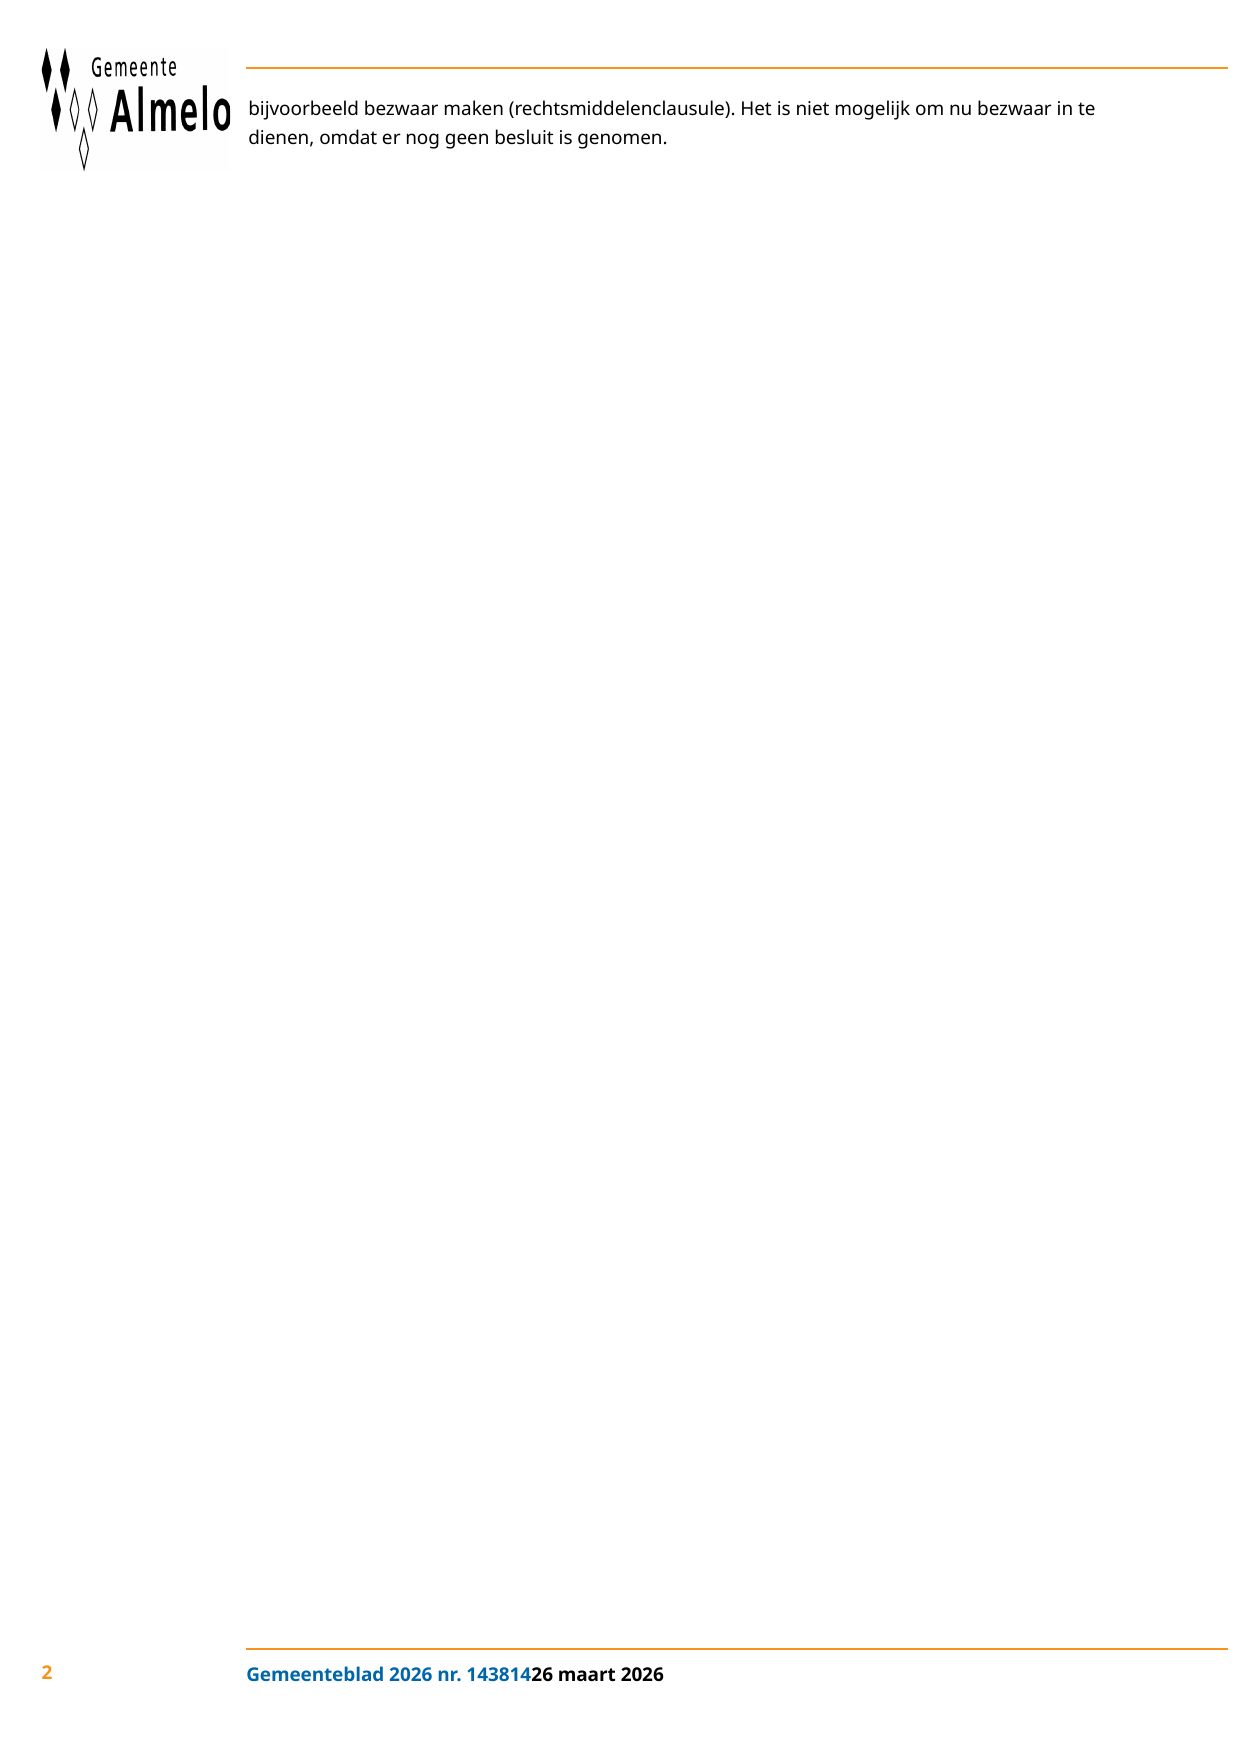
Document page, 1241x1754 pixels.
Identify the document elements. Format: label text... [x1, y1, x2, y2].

picture [41, 47, 231, 172]
text bijvoorbeeld bezwaar maken (rechtsmiddelenclausule). Het is niet mogelijk om nu bezwaar in te dienen, omdat er nog geen besluit is genomen. [248, 95, 1152, 150]
